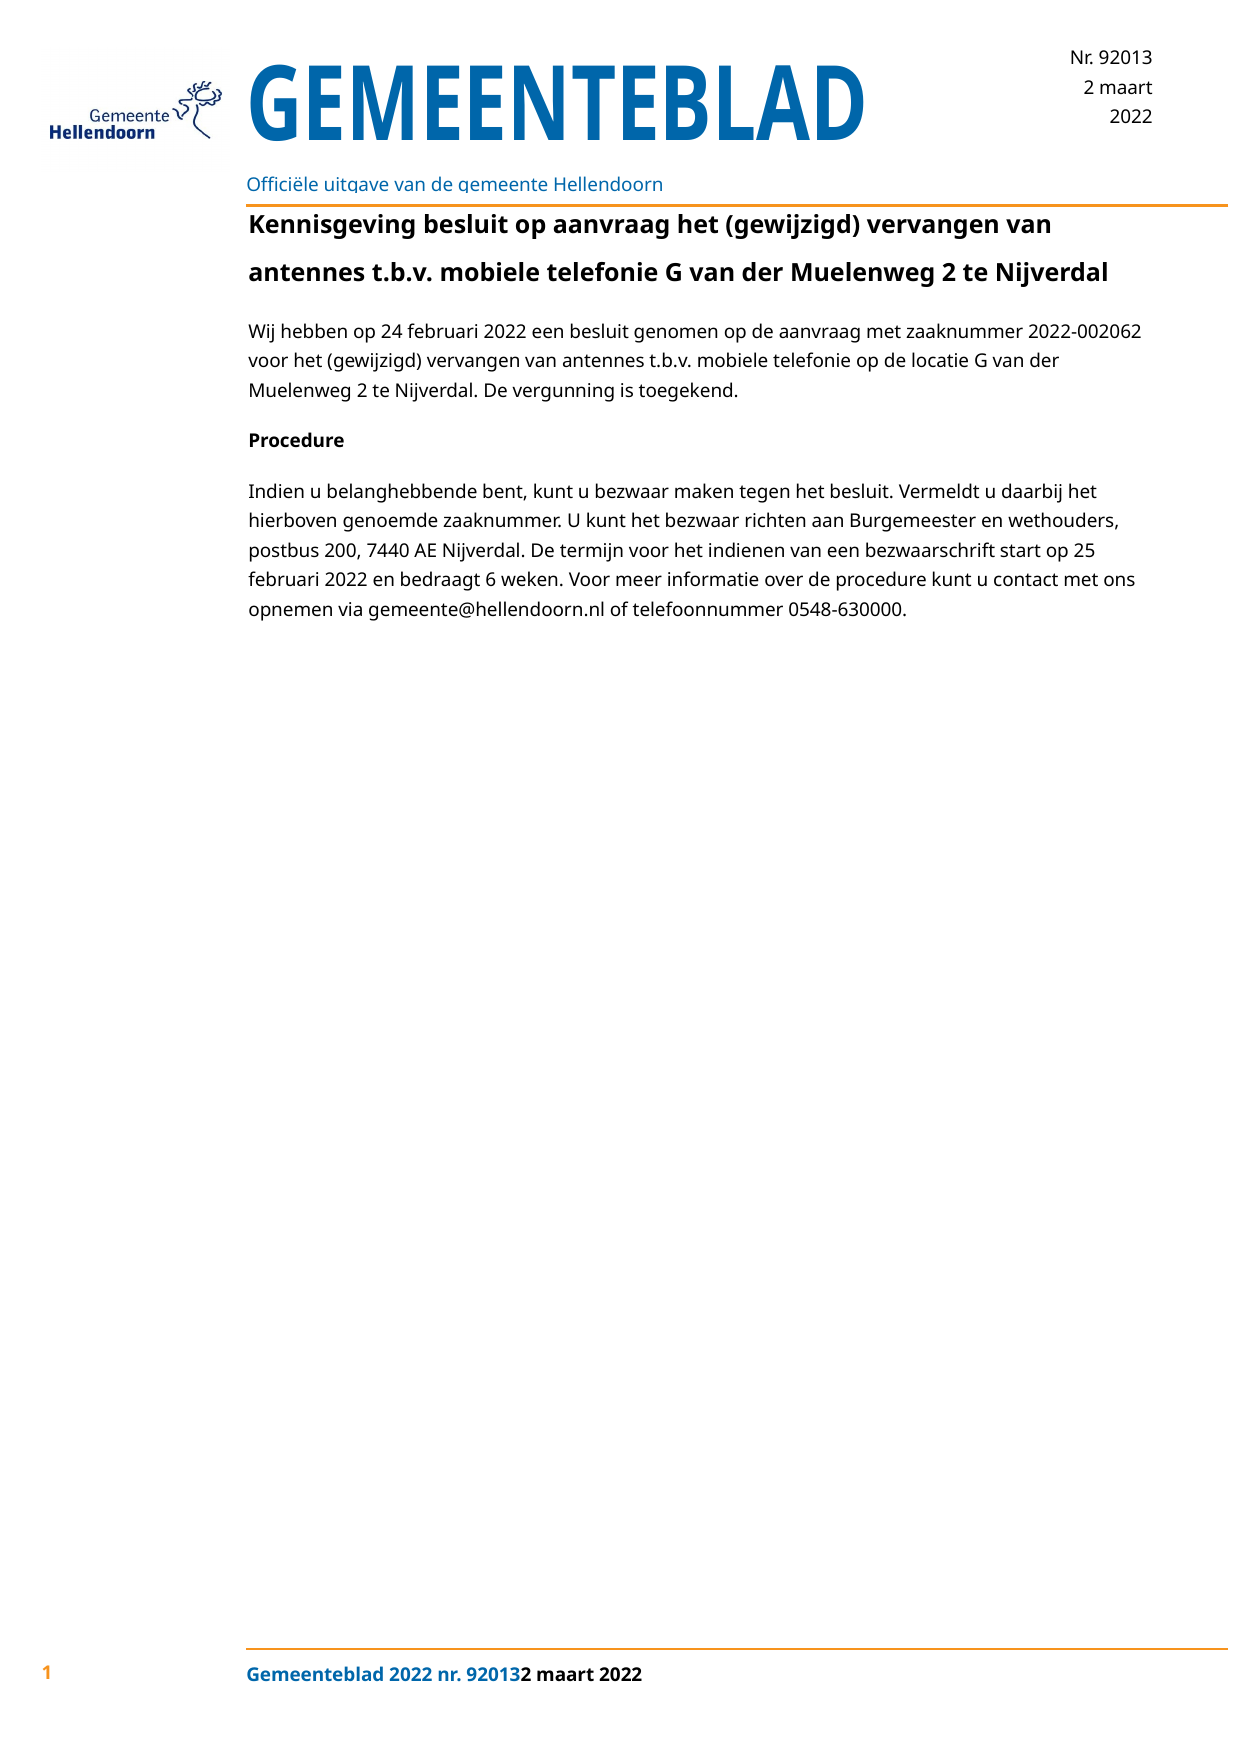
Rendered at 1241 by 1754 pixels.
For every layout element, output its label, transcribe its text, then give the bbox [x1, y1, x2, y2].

picture [41, 47, 231, 172]
text Wij hebben op 24 februari 2022 een besluit genomen op de aanvraag met zaaknummer 2022-002062 voor het (gewijzigd) vervangen van antennes t.b.v. mobiele telefonie op de locatie G van der Muelenweg 2 te Nijverdal. De vergunning is toegekend. [248, 318, 1152, 403]
text Kennisgeving besluit op aanvraag het (gewijzigd) vervangen van antennes t.b.v. mobiele telefonie G van der Muelenweg 2 te Nijverdal [248, 207, 1152, 288]
text Procedure [248, 427, 1152, 453]
text Indien u belanghebbende bent, kunt u bezwaar maken tegen het besluit. Vermeldt u daarbij het hierboven genoemde zaaknummer. U kunt het bezwaar richten aan Burgemeester en wethouders, postbus 200, 7440 AE Nijverdal. De termijn voor het indienen van een bezwaarschrift start op 25 februari 2022 en bedraagt 6 weken. Voor meer informatie over de procedure kunt u contact met ons opnemen via gemeente@hellendoorn.nl of telefoonnummer 0548-630000. [248, 478, 1152, 622]
